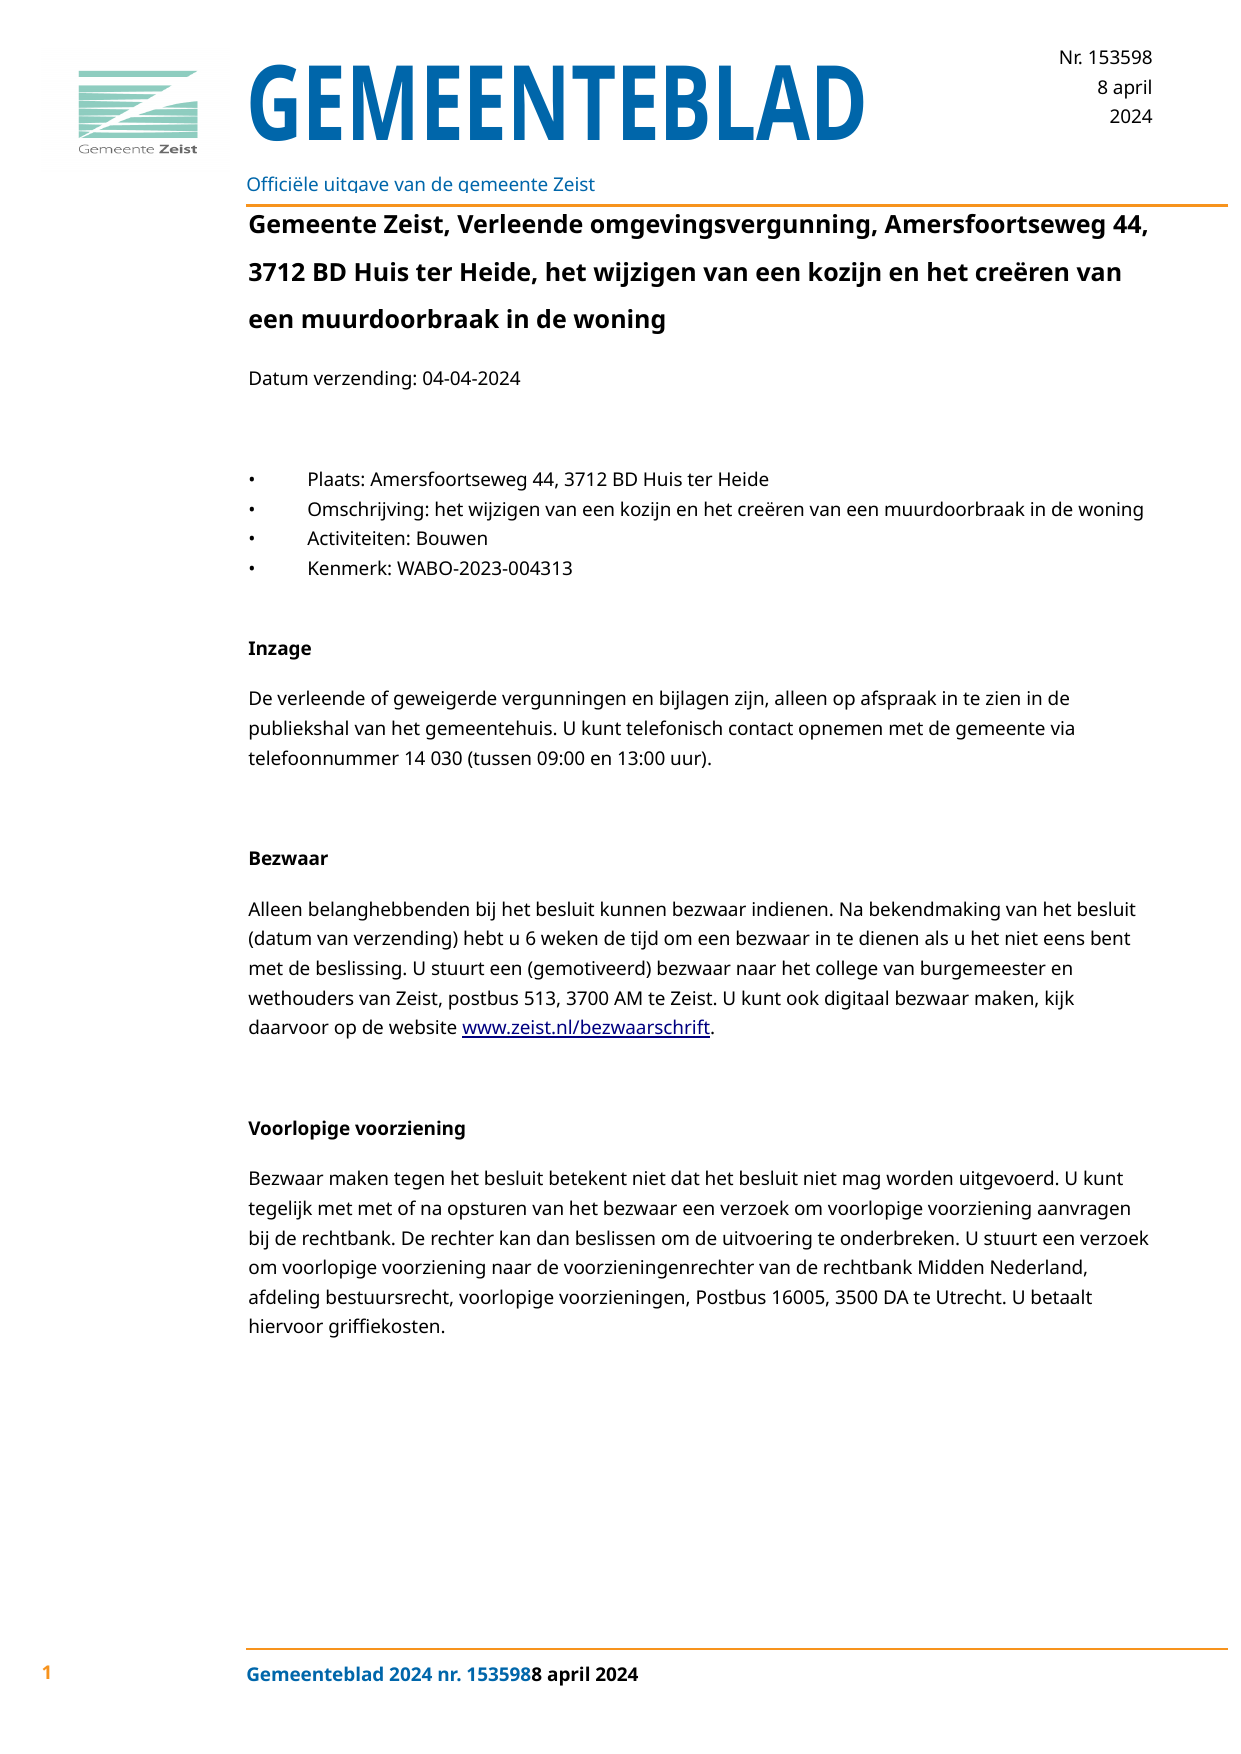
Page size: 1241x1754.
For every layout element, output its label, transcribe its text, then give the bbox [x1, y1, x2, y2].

picture [41, 47, 231, 172]
list Kenmerk: WABO-2023-004313 [248, 555, 1152, 581]
list Activiteiten: Bouwen [248, 526, 1152, 551]
text Alleen belanghebbenden bij het besluit kunnen bezwaar indienen. Na bekendmaking van het besluit (datum van verzending) hebt u 6 weken de tijd om een bezwaar in te dienen als u het niet eens bent met de beslissing. U stuurt een (gemotiveerd) bezwaar naar het college van burgemeester en wethouders van Zeist, postbus 513, 3700 AM te Zeist. U kunt ook digitaal bezwaar maken, kijk daarvoor op de website www.zeist.nl/bezwaarschrift. [248, 896, 1152, 1040]
list Omschrijving: het wijzigen van een kozijn en het creëren van een muurdoorbraak in de woning [248, 496, 1152, 522]
text De verleende of geweigerde vergunningen en bijlagen zijn, alleen op afspraak in te zien in de publiekshal van het gemeentehuis. U kunt telefonisch contact opnemen met de gemeente via telefoonnummer 14 030 (tussen 09:00 en 13:00 uur). [248, 686, 1152, 770]
text Bezwaar [248, 846, 1152, 871]
text Gemeente Zeist, Verleende omgevingsvergunning, Amersfoortseweg 44, 3712 BD Huis ter Heide, het wijzigen van een kozijn en het creëren van een muurdoorbraak in de woning [248, 207, 1152, 336]
text Datum verzending: 04-04-2024 [248, 366, 1152, 391]
text Bezwaar maken tegen het besluit betekent niet dat het besluit niet mag worden uitgevoerd. U kunt tegelijk met met of na opsturen van het bezwaar een verzoek om voorlopige voorziening aanvragen bij de rechtbank. De rechter kan dan beslissen om de uitvoering te onderbreken. U stuurt een verzoek om voorlopige voorziening naar de voorzieningenrechter van de rechtbank Midden Nederland, afdeling bestuursrecht, voorlopige voorzieningen, Postbus 16005, 3500 DA te Utrecht. U betaalt hiervoor griffiekosten. [248, 1166, 1152, 1339]
text Inzage [248, 635, 1152, 661]
text Voorlopige voorziening [248, 1115, 1152, 1141]
list Plaats: Amersfoortseweg 44, 3712 BD Huis ter Heide [248, 466, 1152, 492]
